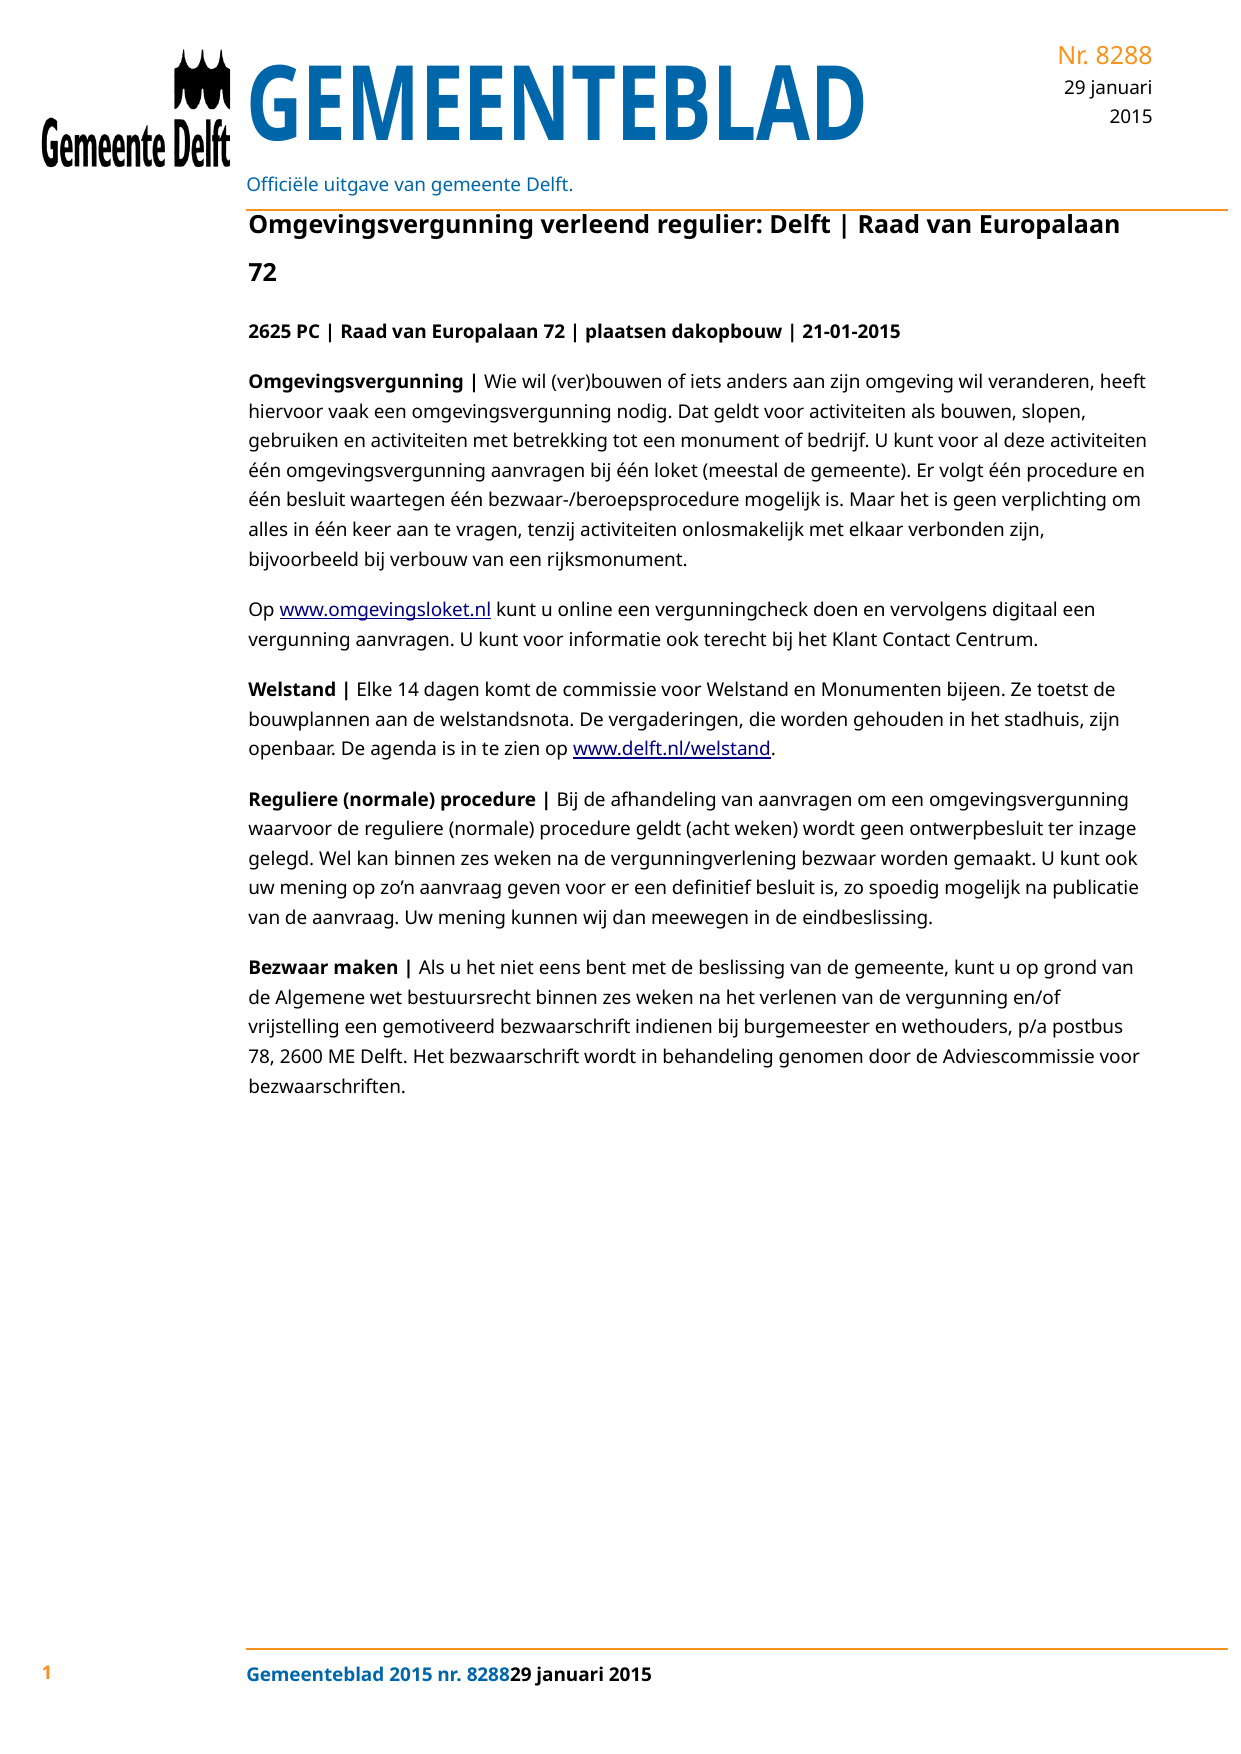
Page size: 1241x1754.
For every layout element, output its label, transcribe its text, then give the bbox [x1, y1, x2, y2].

text Bezwaar maken | Als u het niet eens bent met de beslissing van de gemeente, kunt u op grond van de Algemene wet bestuursrecht binnen zes weken na het verlenen van de vergunning en/of vrijstelling een gemotiveerd bezwaarschrift indienen bij burgemeester en wethouders, p/a postbus 78, 2600 ME Delft. Het bezwaarschrift wordt in behandeling genomen door de Adviescommissie voor bezwaarschriften. [248, 954, 1152, 1099]
text Op www.omgevingsloket.nl kunt u online een vergunningcheck doen en vervolgens digitaal een vergunning aanvragen. U kunt voor informatie ook terecht bij het Klant Contact Centrum. [248, 596, 1152, 652]
text Omgevingsvergunning | Wie wil (ver)bouwen of iets anders aan zijn omgeving wil veranderen, heeft hiervoor vaak een omgevingsvergunning nodig. Dat geldt voor activiteiten als bouwen, slopen, gebruiken en activiteiten met betrekking tot een monument of bedrijf. U kunt voor al deze activiteiten één omgevingsvergunning aanvragen bij één loket (meestal de gemeente). Er volgt één procedure en één besluit waartegen één bezwaar-/beroepsprocedure mogelijk is. Maar het is geen verplichting om alles in één keer aan te vragen, tenzij activiteiten onlosmakelijk met elkaar verbonden zijn, bijvoorbeeld bij verbouw van een rijksmonument. [248, 368, 1152, 572]
text Reguliere (normale) procedure | Bij de afhandeling van aanvragen om een omgevingsvergunning waarvoor de reguliere (normale) procedure geldt (acht weken) wordt geen ontwerpbesluit ter inzage gelegd. Wel kan binnen zes weken na de vergunningverlening bezwaar worden gemaakt. U kunt ook uw mening op zo’n aanvraag geven voor er een definitief besluit is, zo spoedig mogelijk na publicatie van de aanvraag. Uw mening kunnen wij dan meewegen in de eindbeslissing. [248, 786, 1152, 930]
text 2625 PC | Raad van Europalaan 72 | plaatsen dakopbouw | 21-01-2015 [248, 318, 1152, 344]
text Omgevingsvergunning verleend regulier: Delft | Raad van Europalaan 72 [248, 211, 1152, 288]
picture [41, 47, 231, 172]
text Welstand | Elke 14 dagen komt de commissie voor Welstand en Monumenten bijeen. Ze toetst de bouwplannen aan de welstandsnota. De vergaderingen, die worden gehouden in het stadhuis, zijn openbaar. De agenda is in te zien op www.delft.nl/welstand. [248, 676, 1152, 761]
